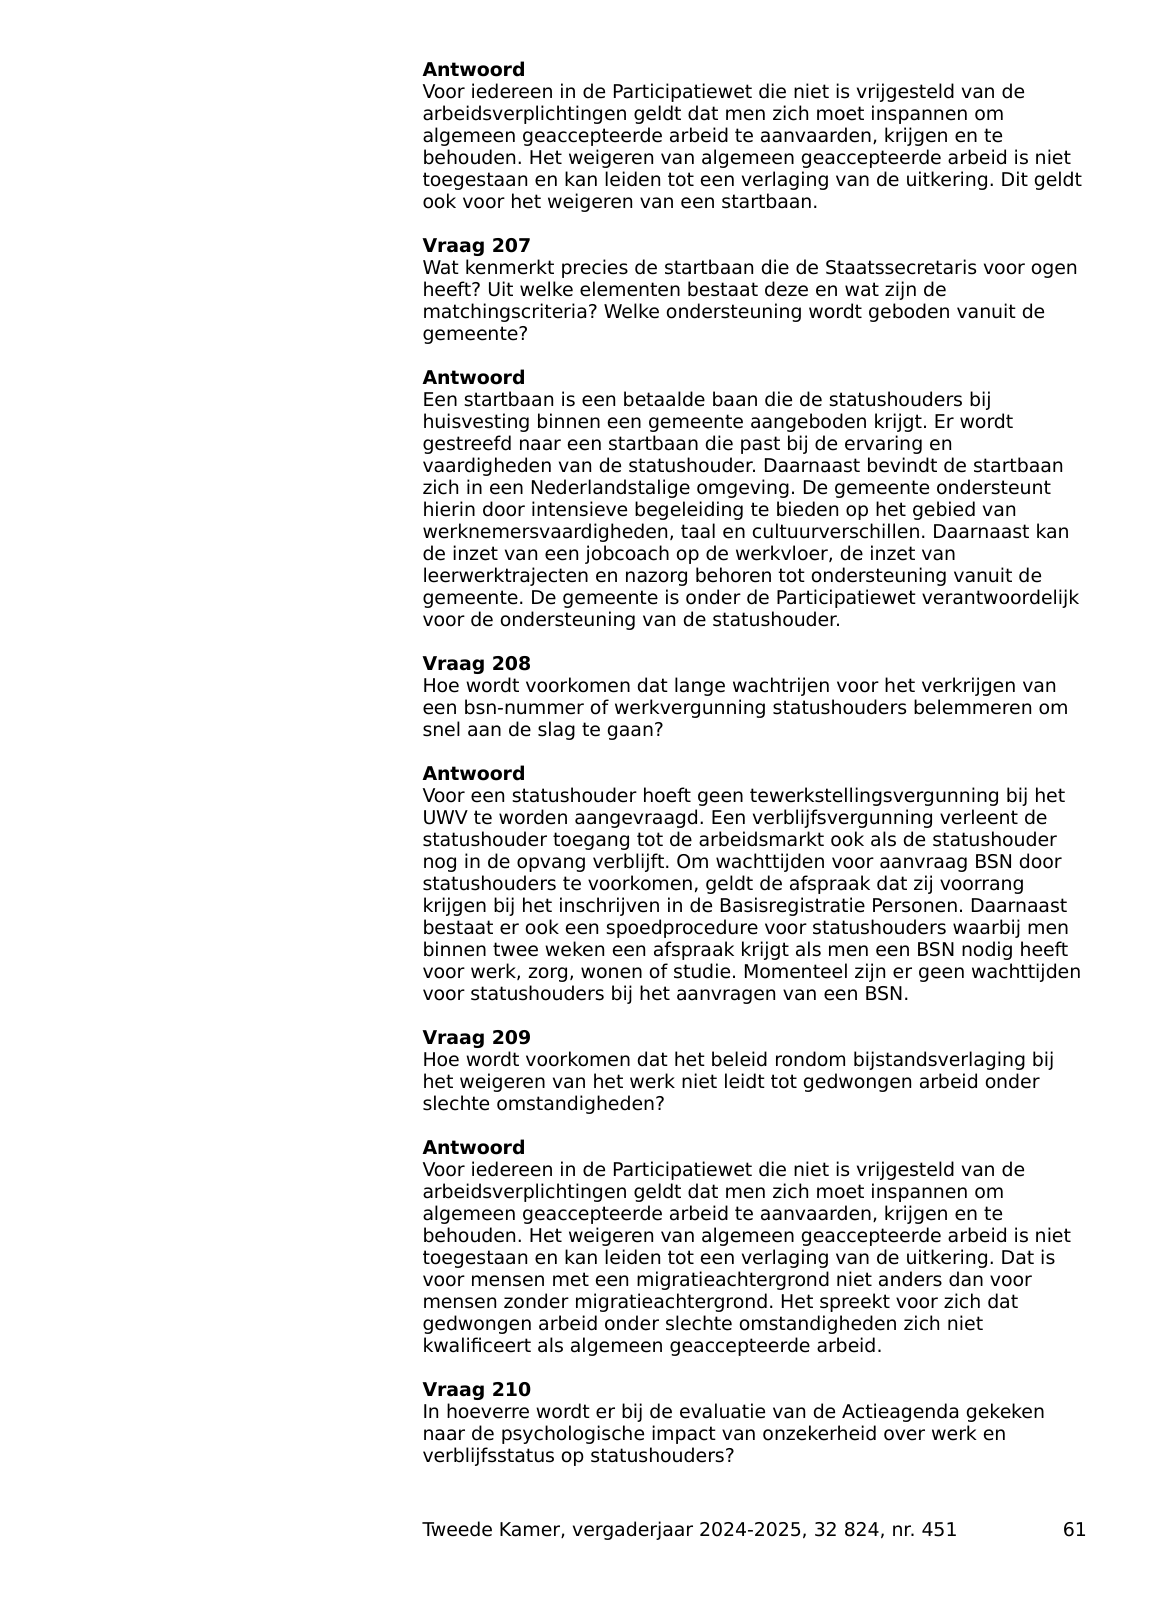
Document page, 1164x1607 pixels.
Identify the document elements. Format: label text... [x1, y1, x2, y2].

text Hoe wordt voorkomen dat het beleid rondom bijstandsverlaging bij het weigeren van het werk niet leidt tot gedwongen arbeid onder slechte omstandigheden? [422, 1049, 1087, 1115]
text Antwoord [422, 1137, 1087, 1159]
text Antwoord [422, 763, 1087, 785]
text Antwoord [422, 367, 1087, 389]
text Een startbaan is een betaalde baan die de statushouders bij huisvesting binnen een gemeente aangeboden krijgt. Er wordt gestreefd naar een startbaan die past bij de ervaring en vaardigheden van de statushouder. Daarnaast bevindt de startbaan zich in een Nederlandstalige omgeving. De gemeente ondersteunt hierin door intensieve begeleiding te bieden op het gebied van werknemersvaardigheden, taal en cultuurverschillen. Daarnaast kan de inzet van een jobcoach op de werkvloer, de inzet van leerwerktrajecten en nazorg behoren tot ondersteuning vanuit de gemeente. De gemeente is onder de Participatiewet verantwoordelijk voor de ondersteuning van de statushouder. [422, 389, 1087, 631]
text Vraag 210 [422, 1379, 1087, 1401]
text Antwoord [422, 59, 1087, 81]
text Vraag 207 [422, 235, 1087, 257]
text Voor een statushouder hoeft geen tewerkstellingsvergunning bij het UWV te worden aangevraagd. Een verblijfsvergunning verleent de statushouder toegang tot de arbeidsmarkt ook als de statushouder nog in de opvang verblijft. Om wachttijden voor aanvraag BSN door statushouders te voorkomen, geldt de afspraak dat zij voorrang krijgen bij het inschrijven in de Basisregistratie Personen. Daarnaast bestaat er ook een spoedprocedure voor statushouders waarbij men binnen twee weken een afspraak krijgt als men een BSN nodig heeft voor werk, zorg, wonen of studie. Momenteel zijn er geen wachttijden voor statushouders bij het aanvragen van een BSN. [422, 785, 1087, 1005]
text In hoeverre wordt er bij de evaluatie van de Actieagenda gekeken naar de psychologische impact van onzekerheid over werk en verblijfsstatus op statushouders? [422, 1401, 1087, 1467]
text Vraag 208 [422, 653, 1087, 675]
text Wat kenmerkt precies de startbaan die de Staatssecretaris voor ogen heeft? Uit welke elementen bestaat deze en wat zijn de matchingscriteria? Welke ondersteuning wordt geboden vanuit de gemeente? [422, 257, 1087, 345]
text Vraag 209 [422, 1027, 1087, 1049]
text Voor iedereen in de Participatiewet die niet is vrijgesteld van de arbeidsverplichtingen geldt dat men zich moet inspannen om algemeen geaccepteerde arbeid te aanvaarden, krijgen en te behouden. Het weigeren van algemeen geaccepteerde arbeid is niet toegestaan en kan leiden tot een verlaging van de uitkering. Dit geldt ook voor het weigeren van een startbaan. [422, 81, 1087, 213]
text Hoe wordt voorkomen dat lange wachtrijen voor het verkrijgen van een bsn-nummer of werkvergunning statushouders belemmeren om snel aan de slag te gaan? [422, 675, 1087, 741]
text Voor iedereen in de Participatiewet die niet is vrijgesteld van de arbeidsverplichtingen geldt dat men zich moet inspannen om algemeen geaccepteerde arbeid te aanvaarden, krijgen en te behouden. Het weigeren van algemeen geaccepteerde arbeid is niet toegestaan en kan leiden tot een verlaging van de uitkering. Dat is voor mensen met een migratieachtergrond niet anders dan voor mensen zonder migratieachtergrond. Het spreekt voor zich dat gedwongen arbeid onder slechte omstandigheden zich niet kwalificeert als algemeen geaccepteerde arbeid. [422, 1159, 1087, 1357]
